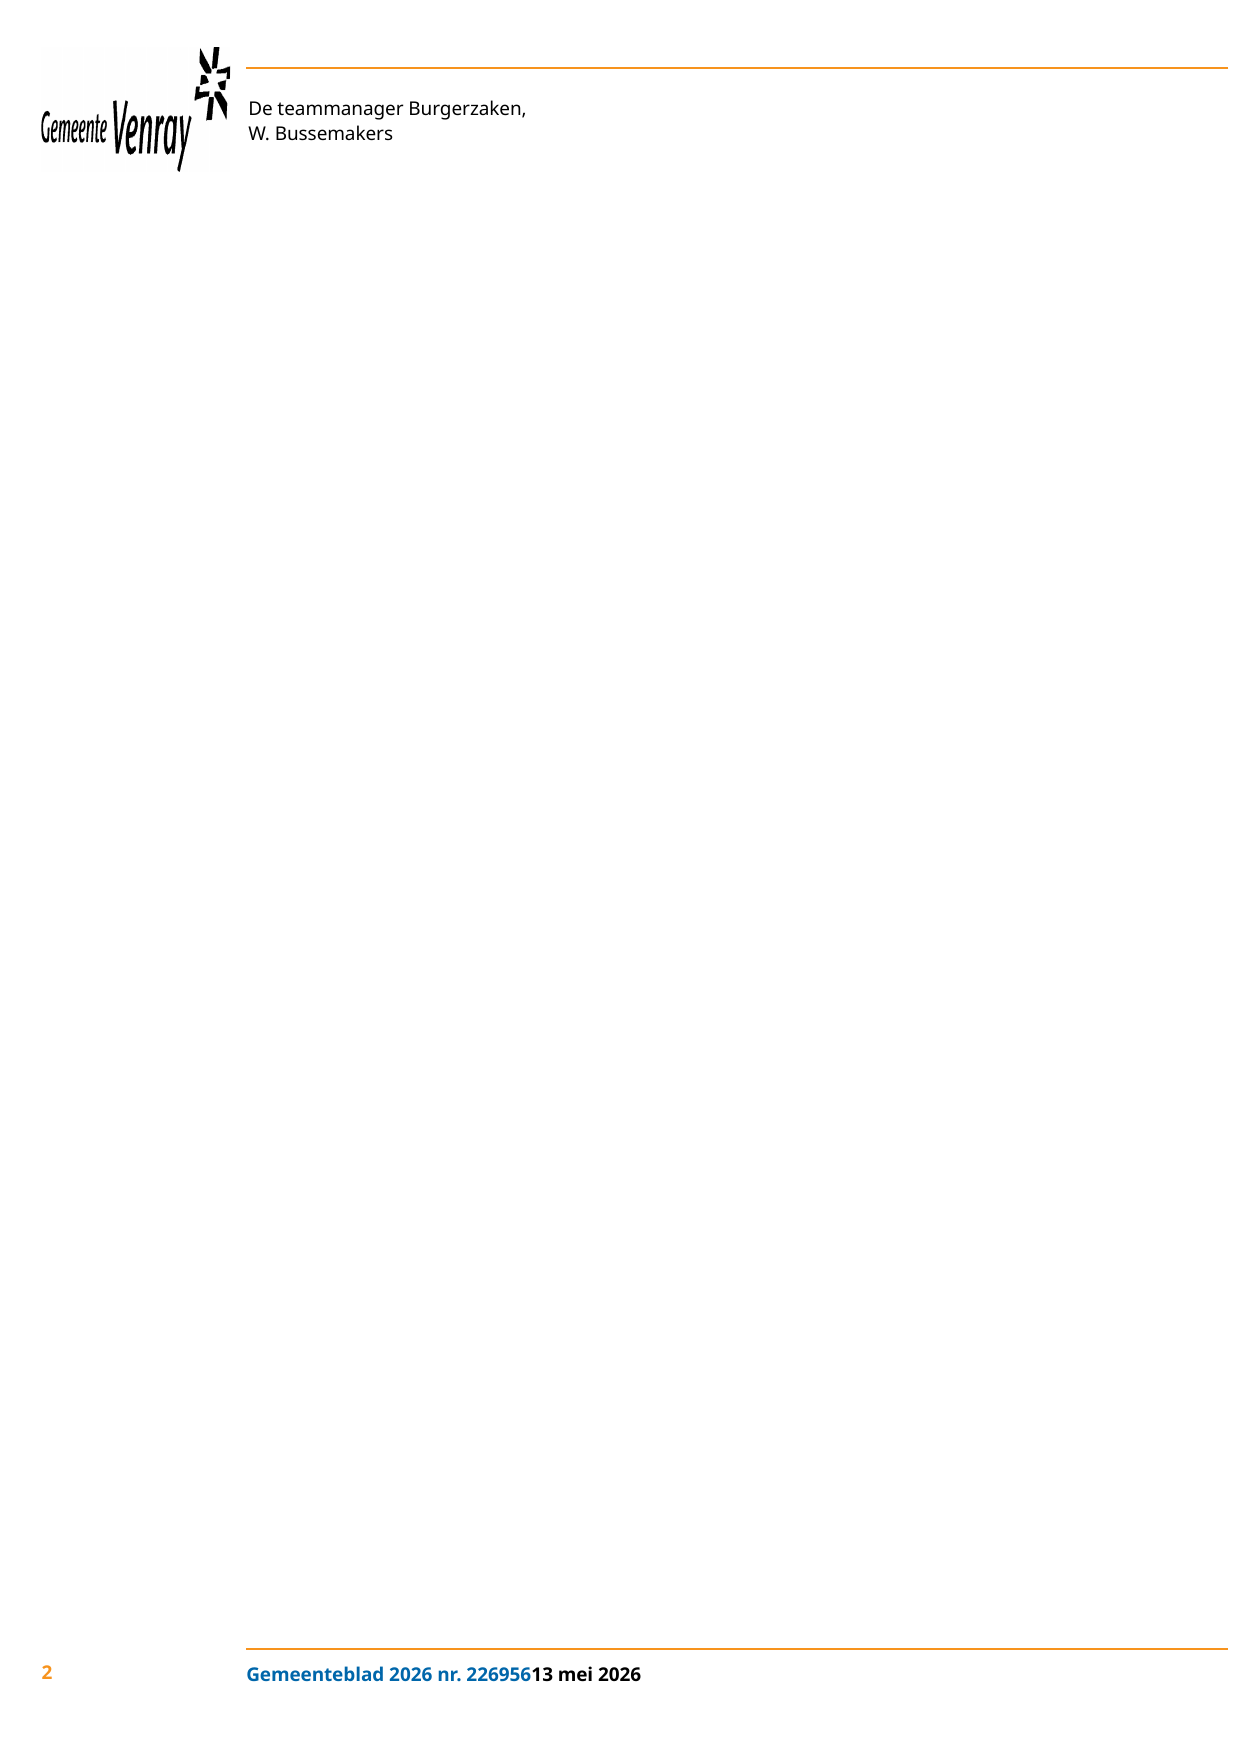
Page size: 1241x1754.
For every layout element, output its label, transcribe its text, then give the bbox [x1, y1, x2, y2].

text De teammanager Burgerzaken, [248, 95, 1152, 121]
text W. Bussemakers [248, 121, 1152, 146]
picture [41, 47, 231, 172]
